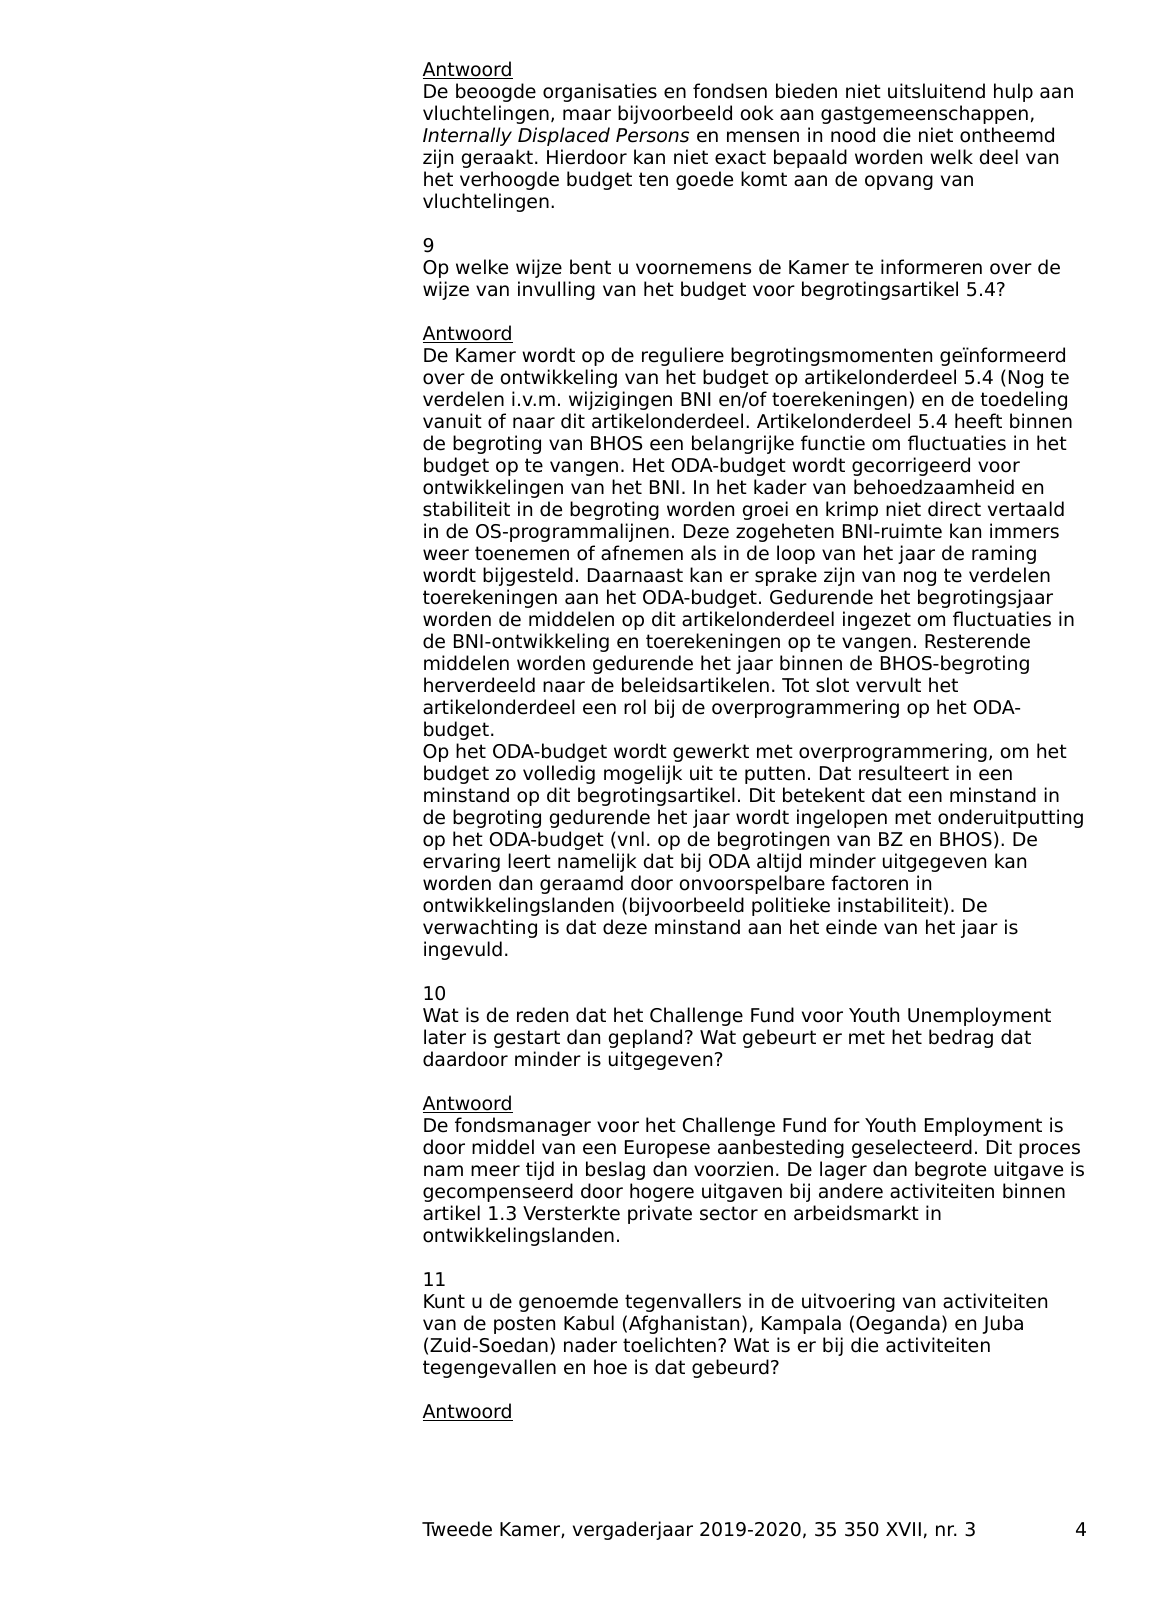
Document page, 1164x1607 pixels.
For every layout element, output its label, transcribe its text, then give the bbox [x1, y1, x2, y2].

text Antwoord [422, 323, 1087, 345]
text Antwoord [422, 59, 1087, 81]
text De fondsmanager voor het Challenge Fund for Youth Employment is door middel van een Europese aanbesteding geselecteerd. Dit proces nam meer tijd in beslag dan voorzien. De lager dan begrote uitgave is gecompenseerd door hogere uitgaven bij andere activiteiten binnen artikel 1.3 Versterkte private sector en arbeidsmarkt in ontwikkelingslanden. [422, 1115, 1087, 1247]
text 10 [422, 983, 1087, 1005]
text 9 [422, 235, 1087, 257]
text Antwoord [422, 1401, 1087, 1423]
text Antwoord [422, 1093, 1087, 1115]
text Kunt u de genoemde tegenvallers in de uitvoering van activiteiten van de posten Kabul (Afghanistan), Kampala (Oeganda) en Juba (Zuid-Soedan) nader toelichten? Wat is er bij die activiteiten tegengevallen en hoe is dat gebeurd? [422, 1291, 1087, 1379]
text Op het ODA-budget wordt gewerkt met overprogrammering, om het budget zo volledig mogelijk uit te putten. Dat resulteert in een minstand op dit begrotingsartikel. Dit betekent dat een minstand in de begroting gedurende het jaar wordt ingelopen met onderuitputting op het ODA-budget (vnl. op de begrotingen van BZ en BHOS). De ervaring leert namelijk dat bij ODA altijd minder uitgegeven kan worden dan geraamd door onvoorspelbare factoren in ontwikkelingslanden (bijvoorbeeld politieke instabiliteit). De verwachting is dat deze minstand aan het einde van het jaar is ingevuld. [422, 741, 1087, 961]
text De beoogde organisaties en fondsen bieden niet uitsluitend hulp aan vluchtelingen, maar bijvoorbeeld ook aan gastgemeenschappen, Internally Displaced Persons en mensen in nood die niet ontheemd zijn geraakt. Hierdoor kan niet exact bepaald worden welk deel van het verhoogde budget ten goede komt aan de opvang van vluchtelingen. [422, 81, 1087, 213]
text 11 [422, 1269, 1087, 1291]
text Op welke wijze bent u voornemens de Kamer te informeren over de wijze van invulling van het budget voor begrotingsartikel 5.4? [422, 257, 1087, 301]
text Wat is de reden dat het Challenge Fund voor Youth Unemployment later is gestart dan gepland? Wat gebeurt er met het bedrag dat daardoor minder is uitgegeven? [422, 1005, 1087, 1071]
text De Kamer wordt op de reguliere begrotingsmomenten geïnformeerd over de ontwikkeling van het budget op artikelonderdeel 5.4 (Nog te verdelen i.v.m. wijzigingen BNI en/of toerekeningen) en de toedeling vanuit of naar dit artikelonderdeel. Artikelonderdeel 5.4 heeft binnen de begroting van BHOS een belangrijke functie om fluctuaties in het budget op te vangen. Het ODA-budget wordt gecorrigeerd voor ontwikkelingen van het BNI. In het kader van behoedzaamheid en stabiliteit in de begroting worden groei en krimp niet direct vertaald in de OS-programmalijnen. Deze zogeheten BNI-ruimte kan immers weer toenemen of afnemen als in de loop van het jaar de raming wordt bijgesteld. Daarnaast kan er sprake zijn van nog te verdelen toerekeningen aan het ODA-budget. Gedurende het begrotingsjaar worden de middelen op dit artikelonderdeel ingezet om fluctuaties in de BNI-ontwikkeling en toerekeningen op te vangen. Resterende middelen worden gedurende het jaar binnen de BHOS-begroting herverdeeld naar de beleidsartikelen. Tot slot vervult het artikelonderdeel een rol bij de overprogrammering op het ODA-budget. [422, 345, 1087, 741]
